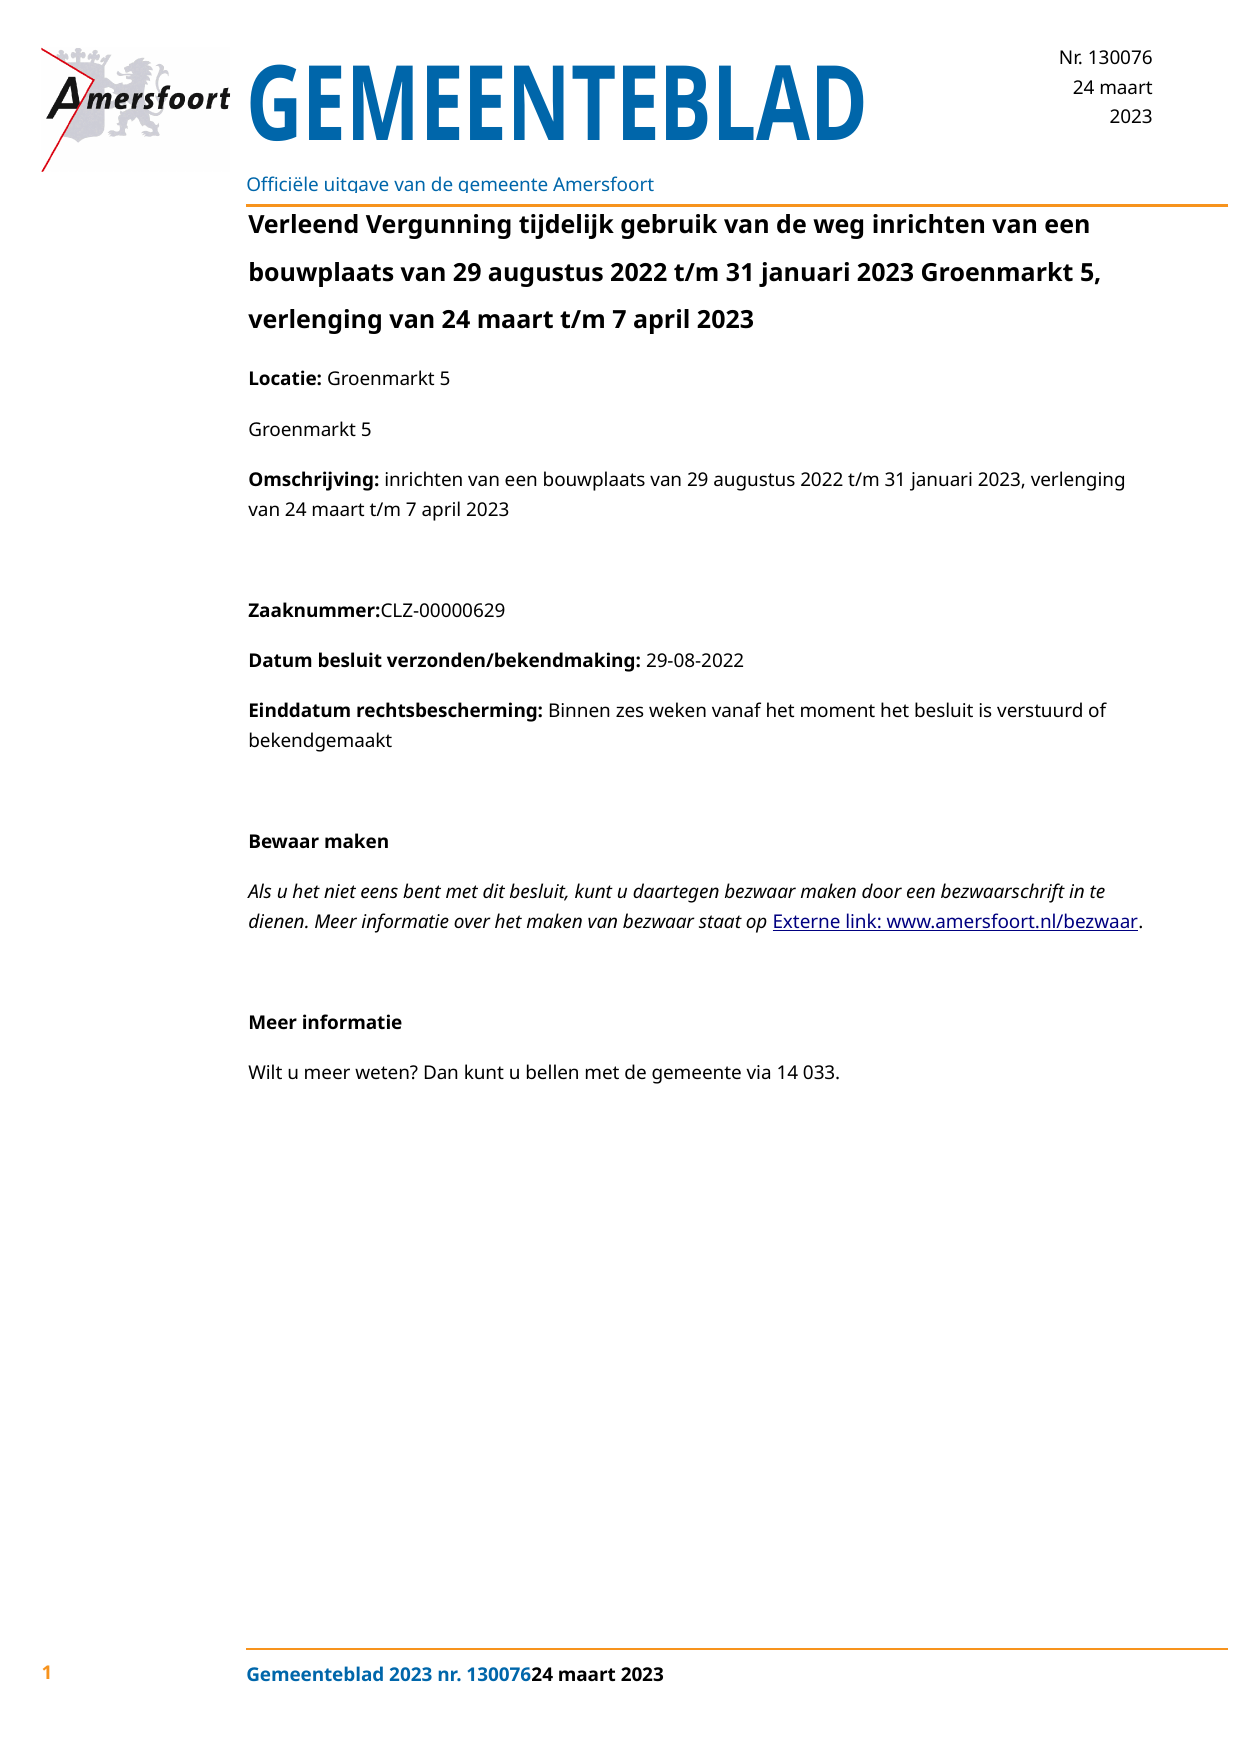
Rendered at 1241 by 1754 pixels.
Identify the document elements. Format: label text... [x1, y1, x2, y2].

text Verleend Vergunning tijdelijk gebruik van de weg inrichten van een bouwplaats van 29 augustus 2022 t/m 31 januari 2023 Groenmarkt 5, verlenging van 24 maart t/m 7 april 2023 [248, 207, 1152, 336]
text Wilt u meer weten? Dan kunt u bellen met de gemeente via 14 033. [248, 1059, 1152, 1085]
text Datum besluit verzonden/bekendmaking: 29-08-2022 [248, 647, 1152, 673]
picture [41, 47, 231, 172]
text Einddatum rechtsbescherming: Binnen zes weken vanaf het moment het besluit is verstuurd of bekendgemaakt [248, 698, 1152, 753]
text Groenmarkt 5 [248, 416, 1152, 442]
text Bewaar maken [248, 828, 1152, 854]
text Als u het niet eens bent met dit besluit, kunt u daartegen bezwaar maken door een bezwaarschrift in te dienen. Meer informatie over het maken van bezwaar staat op Externe link: www.amersfoort.nl/bezwaar. [248, 878, 1152, 934]
text Meer informatie [248, 1009, 1152, 1034]
text Omschrijving: inrichten van een bouwplaats van 29 augustus 2022 t/m 31 januari 2023, verlenging van 24 maart t/m 7 april 2023 [248, 466, 1152, 522]
text Locatie: Groenmarkt 5 [248, 366, 1152, 391]
text Zaaknummer:CLZ-00000629 [248, 597, 1152, 622]
